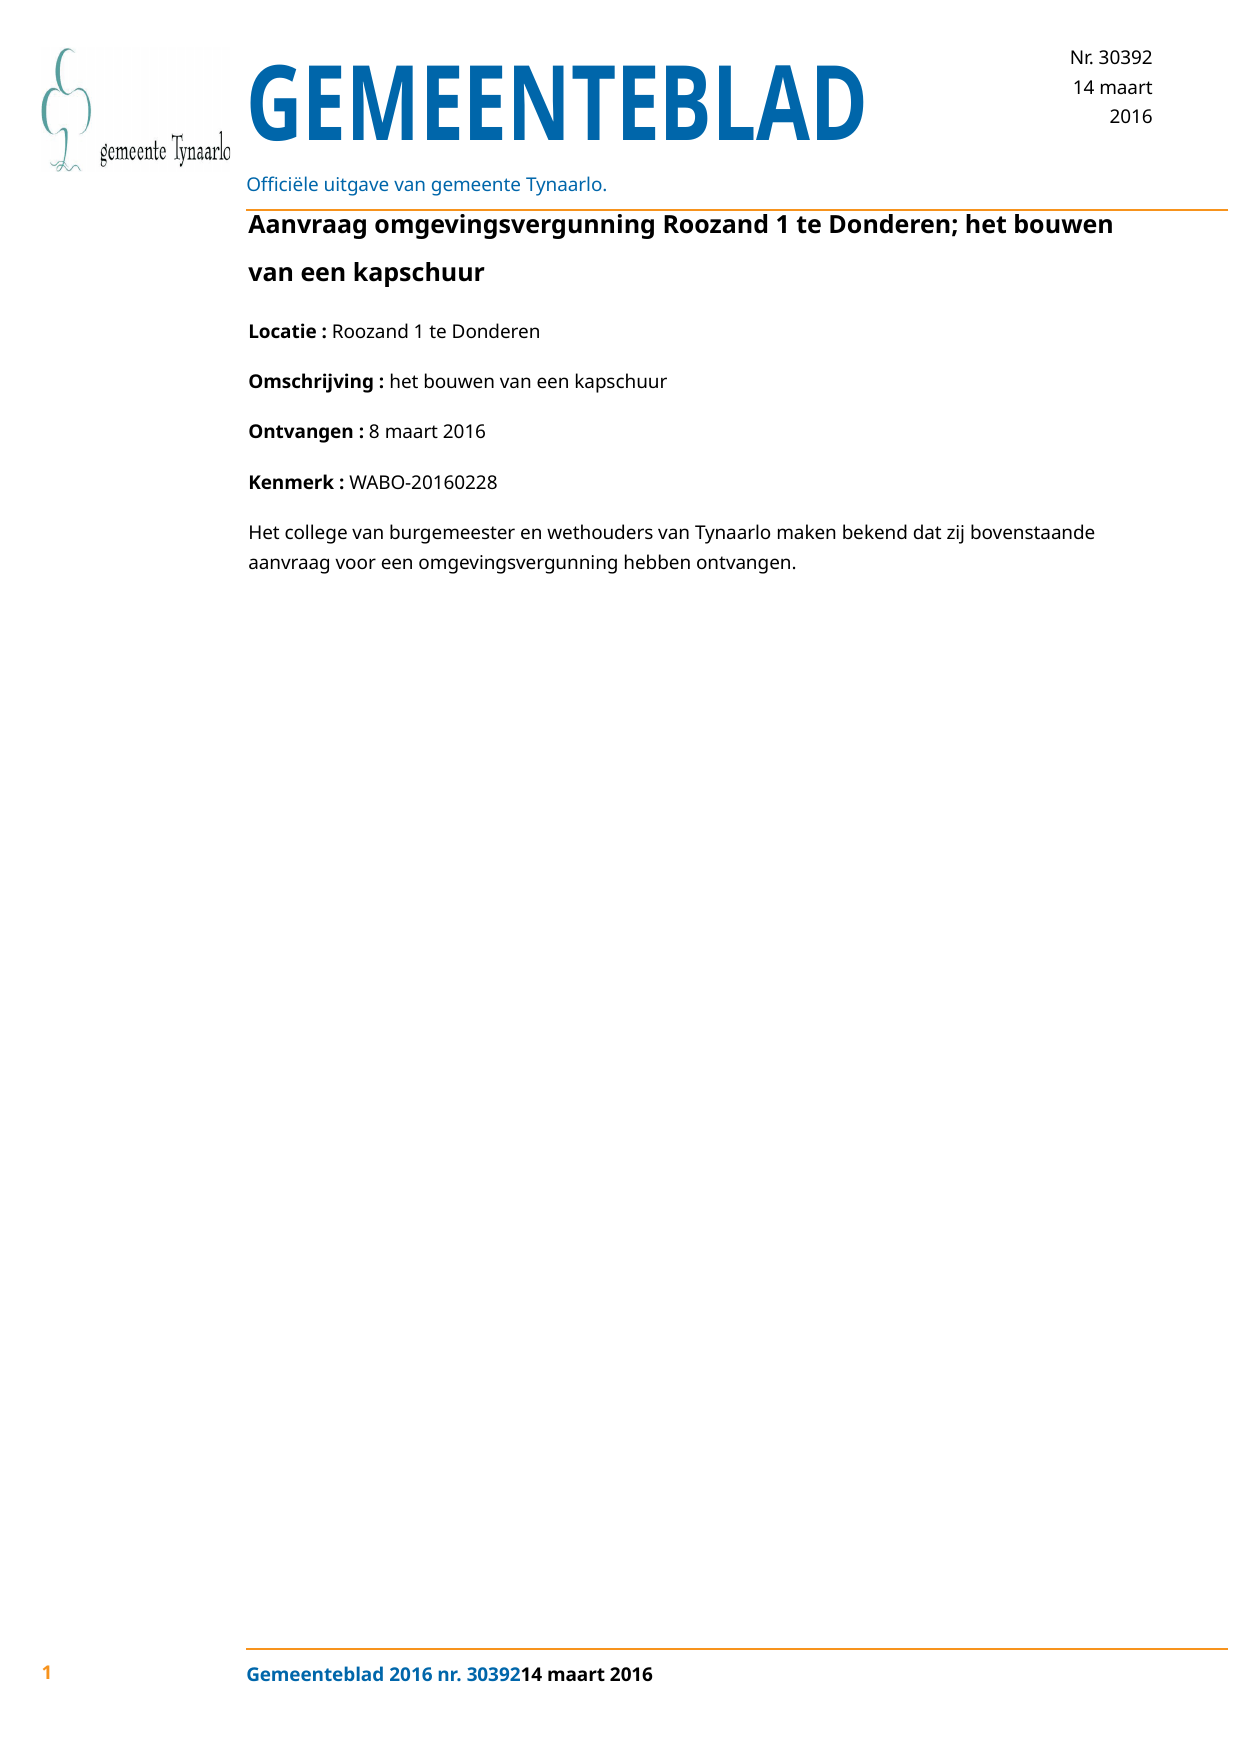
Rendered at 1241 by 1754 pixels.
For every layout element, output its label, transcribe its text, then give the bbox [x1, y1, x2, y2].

text Het college van burgemeester en wethouders van Tynaarlo maken bekend dat zij bovenstaande aanvraag voor een omgevingsvergunning hebben ontvangen. [248, 519, 1152, 575]
text Aanvraag omgevingsvergunning Roozand 1 te Donderen; het bouwen van een kapschuur [248, 211, 1152, 288]
text Locatie : Roozand 1 te Donderen [248, 318, 1152, 344]
text Ontvangen : 8 maart 2016 [248, 419, 1152, 444]
text Omschrijving : het bouwen van een kapschuur [248, 368, 1152, 394]
text Kenmerk : WABO-20160228 [248, 469, 1152, 495]
picture [41, 47, 231, 172]
